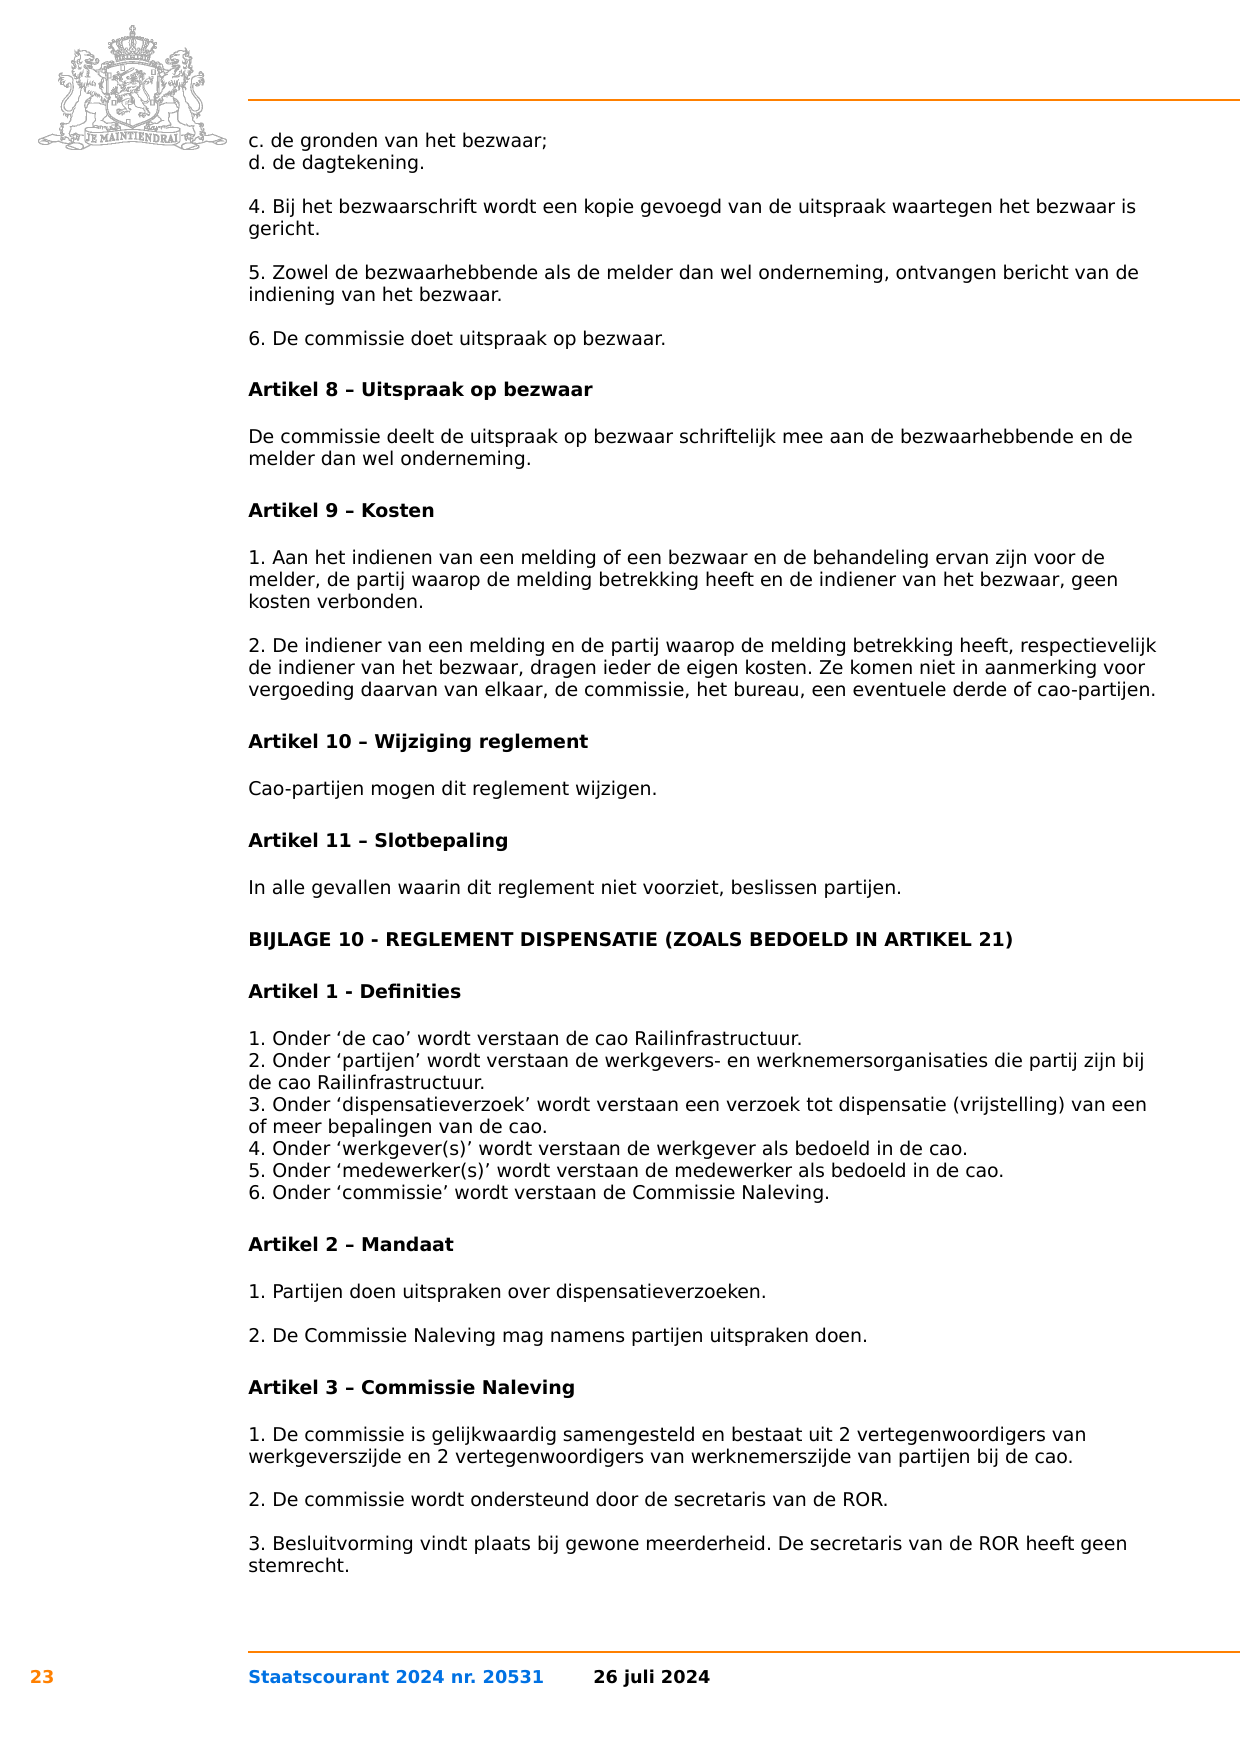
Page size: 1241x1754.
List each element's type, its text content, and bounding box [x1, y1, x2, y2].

text 5. Zowel de bezwaarhebbende als de melder dan wel onderneming, ontvangen bericht van de indiening van het bezwaar. [248, 262, 1163, 306]
text In alle gevallen waarin dit reglement niet voorziet, beslissen partijen. [248, 877, 1163, 899]
picture [38, 25, 227, 150]
subtitle Artikel 3 – Commissie Naleving [248, 1377, 1163, 1398]
text c. de gronden van het bezwaar; [248, 130, 1163, 152]
subtitle Artikel 9 – Kosten [248, 500, 1163, 522]
text d. de dagtekening. [248, 152, 1163, 174]
text 1. Aan het indienen van een melding of een bezwaar en de behandeling ervan zijn voor de melder, de partij waarop de melding betrekking heeft en de indiener van het bezwaar, geen kosten verbonden. [248, 547, 1163, 613]
subtitle BIJLAGE 10 - REGLEMENT DISPENSATIE (ZOALS BEDOELD IN ARTIKEL 21) [248, 929, 1163, 951]
text 4. Onder ‘werkgever(s)’ wordt verstaan de werkgever als bedoeld in de cao. [248, 1138, 1163, 1160]
text 2. De indiener van een melding en de partij waarop de melding betrekking heeft, respectievelijk de indiener van het bezwaar, dragen ieder de eigen kosten. Ze komen niet in aanmerking voor vergoeding daarvan van elkaar, de commissie, het bureau, een eventuele derde of cao-partijen. [248, 635, 1163, 701]
text 4. Bij het bezwaarschrift wordt een kopie gevoegd van de uitspraak waartegen het bezwaar is gericht. [248, 196, 1163, 240]
text 2. Onder ‘partijen’ wordt verstaan de werkgevers- en werknemersorganisaties die partij zijn bij de cao Railinfrastructuur. [248, 1050, 1163, 1094]
text 6. Onder ‘commissie’ wordt verstaan de Commissie Naleving. [248, 1182, 1163, 1204]
text 1. De commissie is gelijkwaardig samengesteld en bestaat uit 2 vertegenwoordigers van werkgeverszijde en 2 vertegenwoordigers van werknemerszijde van partijen bij de cao. [248, 1423, 1163, 1467]
text De commissie deelt de uitspraak op bezwaar schriftelijk mee aan de bezwaarhebbende en de melder dan wel onderneming. [248, 426, 1163, 470]
text 1. Partijen doen uitspraken over dispensatieverzoeken. [248, 1281, 1163, 1303]
text 2. De Commissie Naleving mag namens partijen uitspraken doen. [248, 1324, 1163, 1347]
subtitle Artikel 2 – Mandaat [248, 1234, 1163, 1256]
text Cao-partijen mogen dit reglement wijzigen. [248, 778, 1163, 800]
text 2. De commissie wordt ondersteund door de secretaris van de ROR. [248, 1489, 1163, 1511]
subtitle Artikel 11 – Slotbepaling [248, 830, 1163, 852]
text 6. De commissie doet uitspraak op bezwaar. [248, 327, 1163, 349]
subtitle Artikel 8 – Uitspraak op bezwaar [248, 379, 1163, 401]
text 1. Onder ‘de cao’ wordt verstaan de cao Railinfrastructuur. [248, 1028, 1163, 1050]
text 3. Besluitvorming vindt plaats bij gewone meerderheid. De secretaris van de ROR heeft geen stemrecht. [248, 1533, 1163, 1577]
subtitle Artikel 1 - Definities [248, 981, 1163, 1003]
text 5. Onder ‘medewerker(s)’ wordt verstaan de medewerker als bedoeld in de cao. [248, 1160, 1163, 1182]
text 3. Onder ‘dispensatieverzoek’ wordt verstaan een verzoek tot dispensatie (vrijstelling) van een of meer bepalingen van de cao. [248, 1094, 1163, 1138]
subtitle Artikel 10 – Wijziging reglement [248, 731, 1163, 753]
